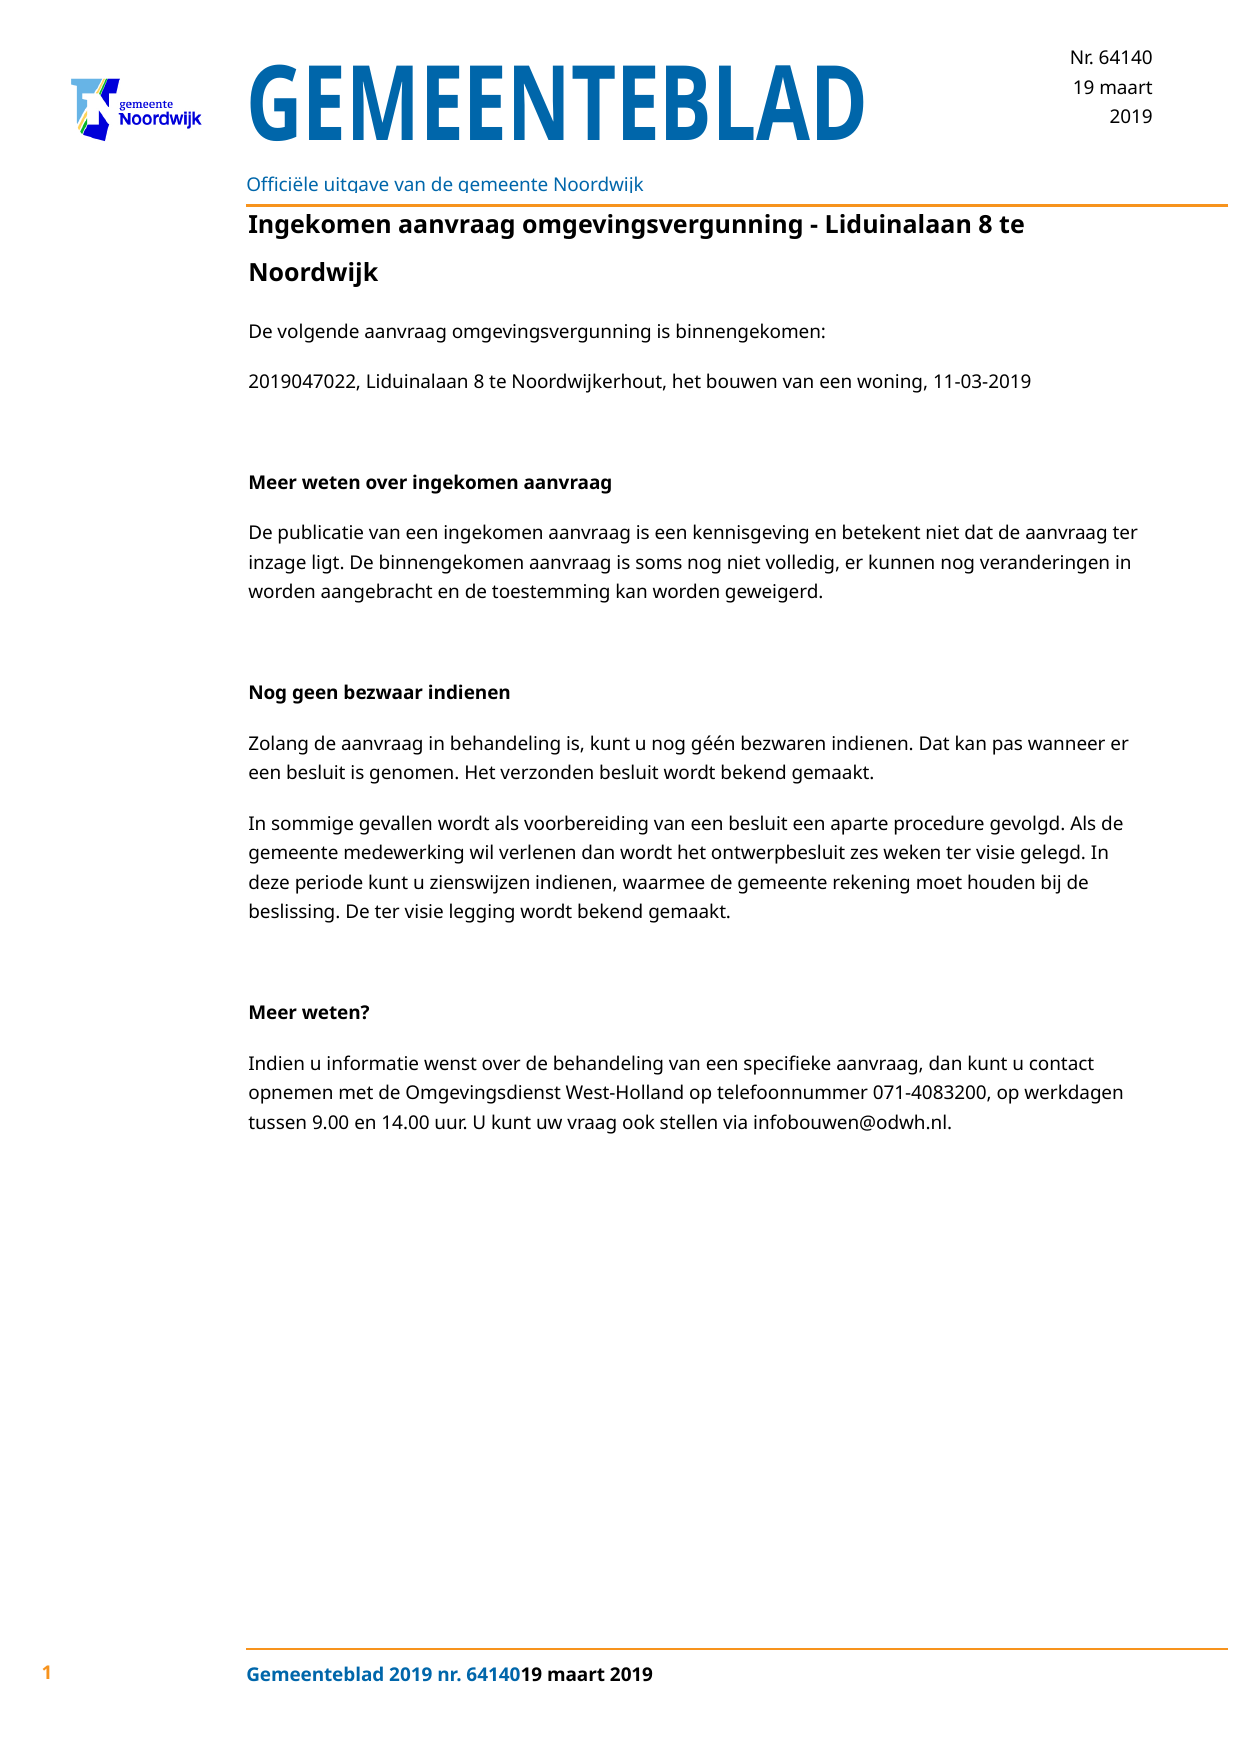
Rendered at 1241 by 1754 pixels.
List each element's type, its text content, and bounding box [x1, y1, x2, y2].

text Zolang de aanvraag in behandeling is, kunt u nog géén bezwaren indienen. Dat kan pas wanneer er een besluit is genomen. Het verzonden besluit wordt bekend gemaakt. [248, 730, 1152, 785]
text Nog geen bezwaar indienen [248, 679, 1152, 705]
text De volgende aanvraag omgevingsvergunning is binnengekomen: [248, 318, 1152, 344]
text Ingekomen aanvraag omgevingsvergunning - Liduinalaan 8 te Noordwijk [248, 207, 1152, 288]
picture [41, 47, 231, 172]
text Meer weten over ingekomen aanvraag [248, 469, 1152, 495]
text De publicatie van een ingekomen aanvraag is een kennisgeving en betekent niet dat de aanvraag ter inzage ligt. De binnengekomen aanvraag is soms nog niet volledig, er kunnen nog veranderingen in worden aangebracht en de toestemming kan worden geweigerd. [248, 519, 1152, 604]
text Meer weten? [248, 999, 1152, 1025]
text 2019047022, Liduinalaan 8 te Noordwijkerhout, het bouwen van een woning, 11-03-2019 [248, 368, 1152, 394]
text Indien u informatie wenst over de behandeling van een specifieke aanvraag, dan kunt u contact opnemen met de Omgevingsdienst West-Holland op telefoonnummer 071-4083200, op werkdagen tussen 9.00 en 14.00 uur. U kunt uw vraag ook stellen via infobouwen@odwh.nl. [248, 1050, 1152, 1135]
text In sommige gevallen wordt als voorbereiding van een besluit een aparte procedure gevolgd. Als de gemeente medewerking wil verlenen dan wordt het ontwerpbesluit zes weken ter visie gelegd. In deze periode kunt u zienswijzen indienen, waarmee de gemeente rekening moet houden bij de beslissing. De ter visie legging wordt bekend gemaakt. [248, 810, 1152, 924]
